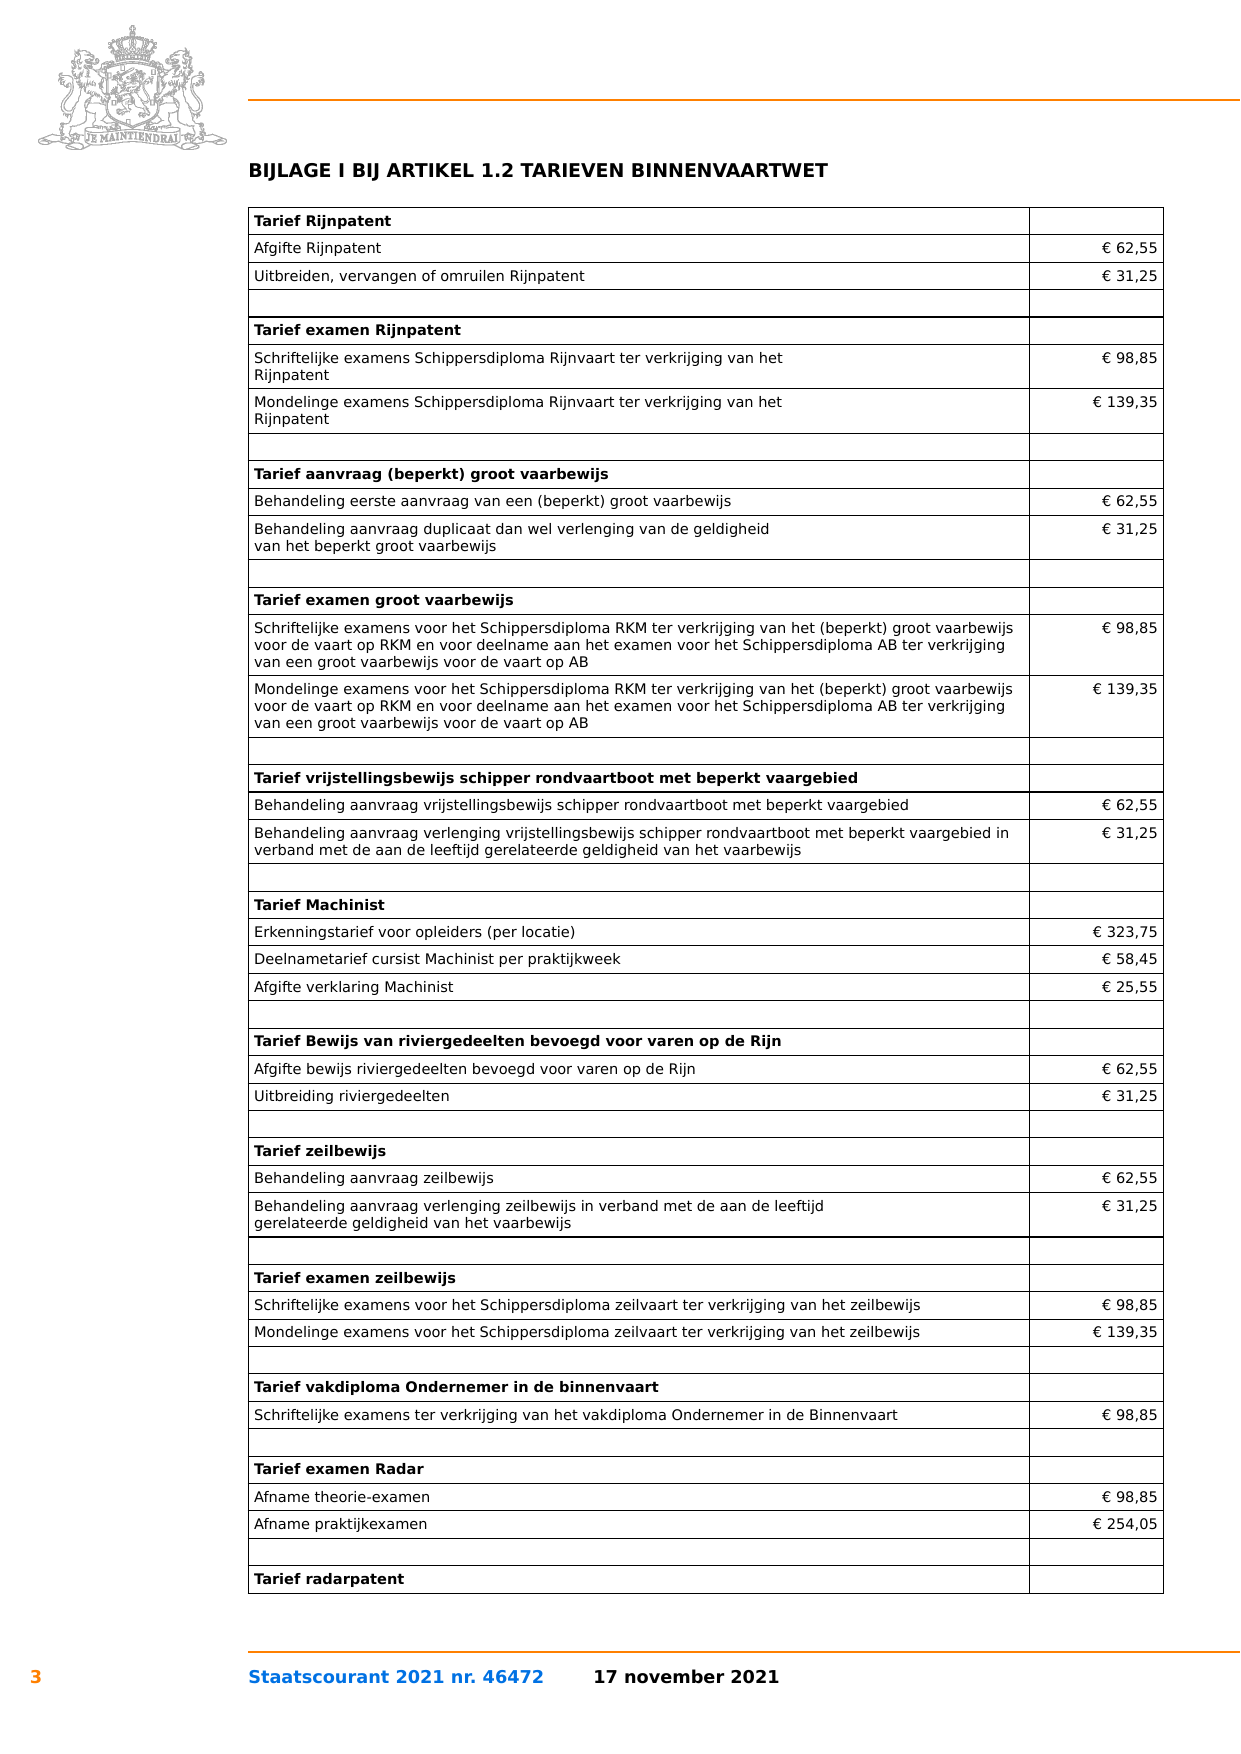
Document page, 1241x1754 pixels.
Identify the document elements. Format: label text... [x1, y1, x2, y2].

table_cell [1030, 892, 1163, 918]
table_cell € 254,05 [1030, 1511, 1163, 1538]
table_cell [1030, 560, 1163, 587]
table_cell [249, 1111, 1029, 1137]
table_cell [1030, 461, 1163, 487]
table_header [1030, 208, 1163, 234]
table_cell [249, 1001, 1029, 1028]
table_cell [1030, 1457, 1163, 1483]
table_cell Mondelinge examens voor het Schippersdiploma zeilvaart ter verkrijging van het zeilbewijs [249, 1320, 1029, 1346]
table_cell [249, 738, 1029, 764]
table_cell Afname praktijkexamen [249, 1511, 1029, 1538]
table_cell Behandeling aanvraag duplicaat dan wel verlenging van de geldigheid van het beperkt groot vaarbewijs [249, 516, 1029, 559]
table_cell Deelnametarief cursist Machinist per praktijkweek [249, 946, 1029, 973]
table_cell [1030, 1347, 1163, 1373]
table_cell [249, 1429, 1029, 1456]
table_cell [1030, 1111, 1163, 1137]
table_cell [249, 1347, 1029, 1373]
table_cell € 62,55 [1030, 235, 1163, 262]
table_cell € 98,85 [1030, 1484, 1163, 1510]
table_cell € 98,85 [1030, 345, 1163, 388]
picture [38, 25, 227, 150]
table_cell [1030, 588, 1163, 614]
table_cell [1030, 765, 1163, 791]
table_cell Tarief vrijstellingsbewijs schipper rondvaartboot met beperkt vaargebied [249, 765, 1029, 791]
table_cell Mondelinge examens Schippersdiploma Rijnvaart ter verkrijging van het Rijnpatent [249, 389, 1029, 433]
table_cell € 58,45 [1030, 946, 1163, 973]
table_cell € 62,55 [1030, 1166, 1163, 1192]
table_cell € 31,25 [1030, 1084, 1163, 1110]
table_cell Tarief examen Radar [249, 1457, 1029, 1483]
table_cell Behandeling eerste aanvraag van een (beperkt) groot vaarbewijs [249, 489, 1029, 515]
table_cell [249, 290, 1029, 316]
table_cell € 98,85 [1030, 615, 1163, 675]
table_cell Behandeling aanvraag zeilbewijs [249, 1166, 1029, 1192]
table_cell Behandeling aanvraag vrijstellingsbewijs schipper rondvaartboot met beperkt vaargebied [249, 793, 1029, 819]
table_cell Erkenningstarief voor opleiders (per locatie) [249, 919, 1029, 945]
table_cell [1030, 1374, 1163, 1401]
table_cell Tarief radarpatent [249, 1566, 1029, 1592]
table_cell Afname theorie-examen [249, 1484, 1029, 1510]
table_cell € 98,85 [1030, 1292, 1163, 1318]
table_cell [249, 1539, 1029, 1565]
table_cell [1030, 1429, 1163, 1456]
table_cell Behandeling aanvraag verlenging vrijstellingsbewijs schipper rondvaartboot met beperkt vaargebied in verband met de aan de leeftijd gerelateerde geldigheid van het vaarbewijs [249, 820, 1029, 863]
table_cell Schriftelijke examens voor het Schippersdiploma RKM ter verkrijging van het (beperkt) groot vaarbewijs voor de vaart op RKM en voor deelname aan het examen voor het Schippersdiploma AB ter verkrijging van een groot vaarbewijs voor de vaart op AB [249, 615, 1029, 675]
table_cell [1030, 1566, 1163, 1592]
table_header Tarief Rijnpatent [249, 208, 1029, 234]
table_cell Tarief Bewijs van riviergedeelten bevoegd voor varen op de Rijn [249, 1029, 1029, 1055]
table_cell Schriftelijke examens ter verkrijging van het vakdiploma Ondernemer in de Binnenvaart [249, 1402, 1029, 1428]
table_cell [249, 434, 1029, 460]
table_cell Mondelinge examens voor het Schippersdiploma RKM ter verkrijging van het (beperkt) groot vaarbewijs voor de vaart op RKM en voor deelname aan het examen voor het Schippersdiploma AB ter verkrijging van een groot vaarbewijs voor de vaart op AB [249, 676, 1029, 737]
table_cell [1030, 1238, 1163, 1264]
table_cell € 31,25 [1030, 263, 1163, 289]
table_cell € 62,55 [1030, 793, 1163, 819]
table_cell Tarief Machinist [249, 892, 1029, 918]
table_cell Afgifte bewijs riviergedeelten bevoegd voor varen op de Rijn [249, 1056, 1029, 1082]
table_cell Afgifte Rijnpatent [249, 235, 1029, 262]
table_cell Tarief vakdiploma Ondernemer in de binnenvaart [249, 1374, 1029, 1401]
table_cell Uitbreiding riviergedeelten [249, 1084, 1029, 1110]
table_cell € 62,55 [1030, 1056, 1163, 1082]
table_cell € 139,35 [1030, 389, 1163, 433]
table_cell [1030, 290, 1163, 316]
table_cell Tarief aanvraag (beperkt) groot vaarbewijs [249, 461, 1029, 487]
table_cell Tarief examen zeilbewijs [249, 1265, 1029, 1291]
table_cell € 25,55 [1030, 974, 1163, 1000]
table_cell Tarief zeilbewijs [249, 1138, 1029, 1164]
table_cell [1030, 1265, 1163, 1291]
table_cell [249, 864, 1029, 891]
table_cell [1030, 318, 1163, 344]
table_cell [1030, 1029, 1163, 1055]
table_cell [1030, 1138, 1163, 1164]
table_cell € 139,35 [1030, 1320, 1163, 1346]
table_cell Uitbreiden, vervangen of omruilen Rijnpatent [249, 263, 1029, 289]
table_cell Schriftelijke examens Schippersdiploma Rijnvaart ter verkrijging van het Rijnpatent [249, 345, 1029, 388]
table_cell € 31,25 [1030, 820, 1163, 863]
table_cell [1030, 1539, 1163, 1565]
table_cell Behandeling aanvraag verlenging zeilbewijs in verband met de aan de leeftijd gerelateerde geldigheid van het vaarbewijs [249, 1193, 1029, 1236]
table_cell Afgifte verklaring Machinist [249, 974, 1029, 1000]
table_cell € 139,35 [1030, 676, 1163, 737]
table_cell Tarief examen Rijnpatent [249, 318, 1029, 344]
table_cell [1030, 1001, 1163, 1028]
table_cell [249, 560, 1029, 587]
table_cell [1030, 434, 1163, 460]
table_cell [249, 1238, 1029, 1264]
table_cell € 323,75 [1030, 919, 1163, 945]
table_cell Schriftelijke examens voor het Schippersdiploma zeilvaart ter verkrijging van het zeilbewijs [249, 1292, 1029, 1318]
table_cell [1030, 738, 1163, 764]
table_cell [1030, 864, 1163, 891]
table_cell € 62,55 [1030, 489, 1163, 515]
table_cell € 31,25 [1030, 1193, 1163, 1236]
subtitle BIJLAGE I BIJ ARTIKEL 1.2 TARIEVEN BINNENVAARTWET [248, 160, 1163, 182]
table_cell € 31,25 [1030, 516, 1163, 559]
table_cell € 98,85 [1030, 1402, 1163, 1428]
table_cell Tarief examen groot vaarbewijs [249, 588, 1029, 614]
